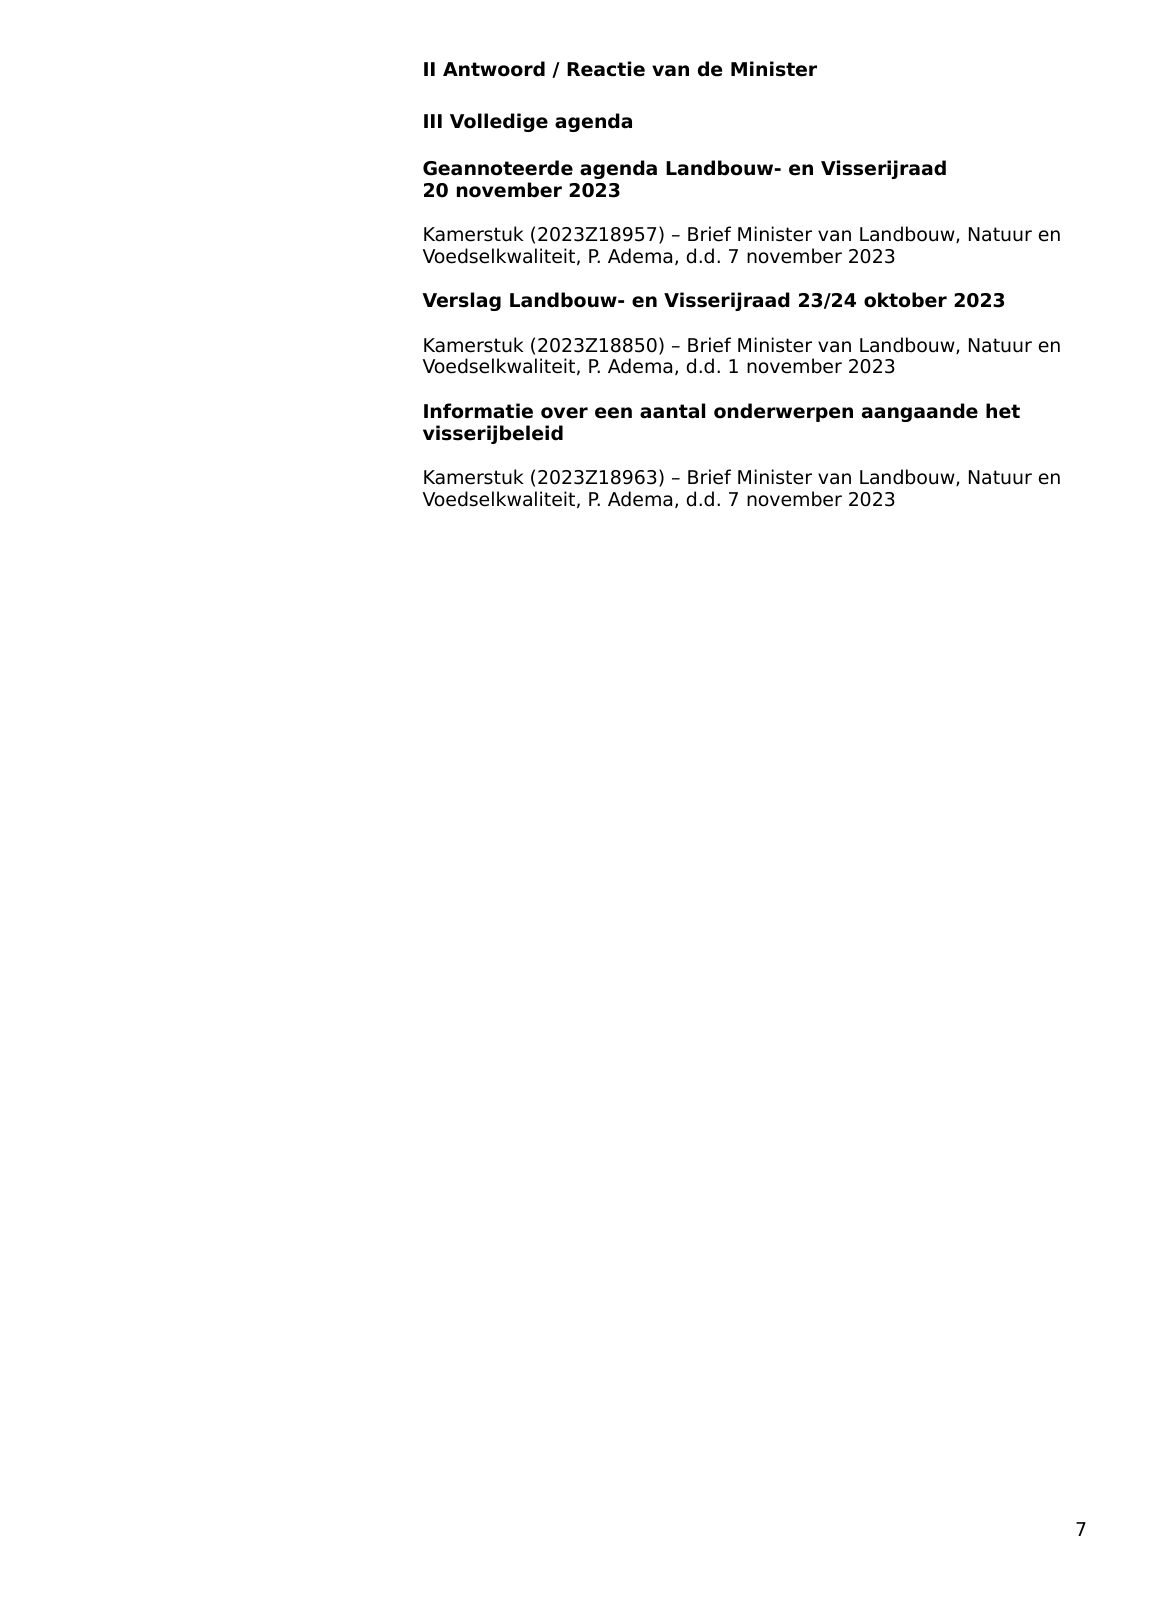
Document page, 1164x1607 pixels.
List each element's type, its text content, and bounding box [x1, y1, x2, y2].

subtitle II Antwoord / Reactie van de Minister [422, 59, 1087, 81]
text Kamerstuk (2023Z18963) – Brief Minister van Landbouw, Natuur en Voedselkwaliteit, P. Adema, d.d. 7 november 2023 [422, 467, 1087, 511]
subtitle Informatie over een aantal onderwerpen aangaande het visserijbeleid [422, 401, 1087, 444]
subtitle Geannoteerde agenda Landbouw- en Visserijraad 20 november 2023 [422, 158, 1087, 202]
text Kamerstuk (2023Z18957) – Brief Minister van Landbouw, Natuur en Voedselkwaliteit, P. Adema, d.d. 7 november 2023 [422, 224, 1087, 268]
text Kamerstuk (2023Z18850) – Brief Minister van Landbouw, Natuur en Voedselkwaliteit, P. Adema, d.d. 1 november 2023 [422, 334, 1087, 378]
subtitle III Volledige agenda [422, 111, 1087, 133]
subtitle Verslag Landbouw- en Visserijraad 23/24 oktober 2023 [422, 290, 1087, 312]
